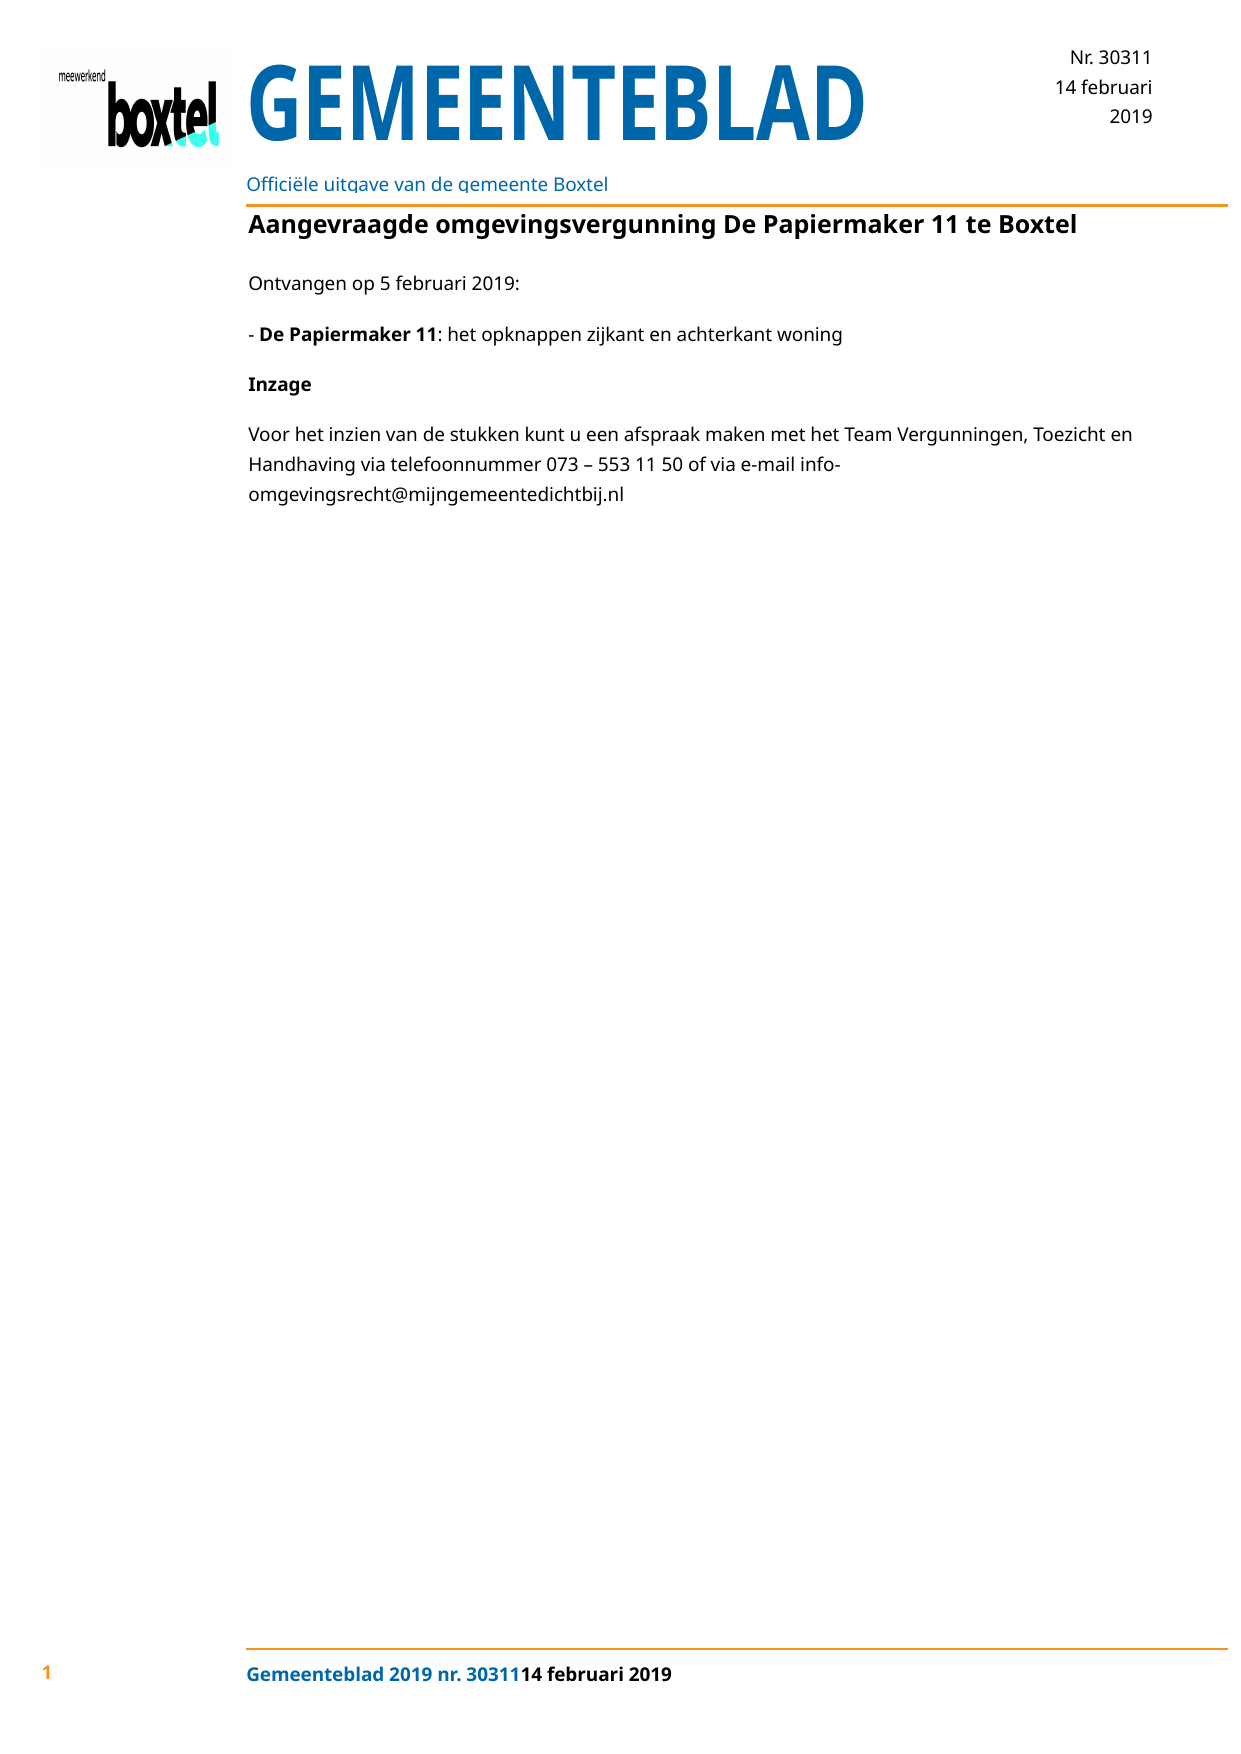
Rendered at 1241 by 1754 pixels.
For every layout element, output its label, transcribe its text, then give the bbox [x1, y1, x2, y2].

text Inzage [248, 371, 1152, 397]
text Voor het inzien van de stukken kunt u een afspraak maken met het Team Vergunningen, Toezicht en Handhaving via telefoonnummer 073 – 553 11 50 of via e-mail info-omgevingsrecht@mijngemeentedichtbij.nl [248, 422, 1152, 506]
picture [41, 47, 231, 172]
text Ontvangen op 5 februari 2019: [248, 270, 1152, 296]
text Aangevraagde omgevingsvergunning De Papiermaker 11 te Boxtel [248, 207, 1152, 241]
text - De Papiermaker 11: het opknappen zijkant en achterkant woning [248, 321, 1152, 346]
